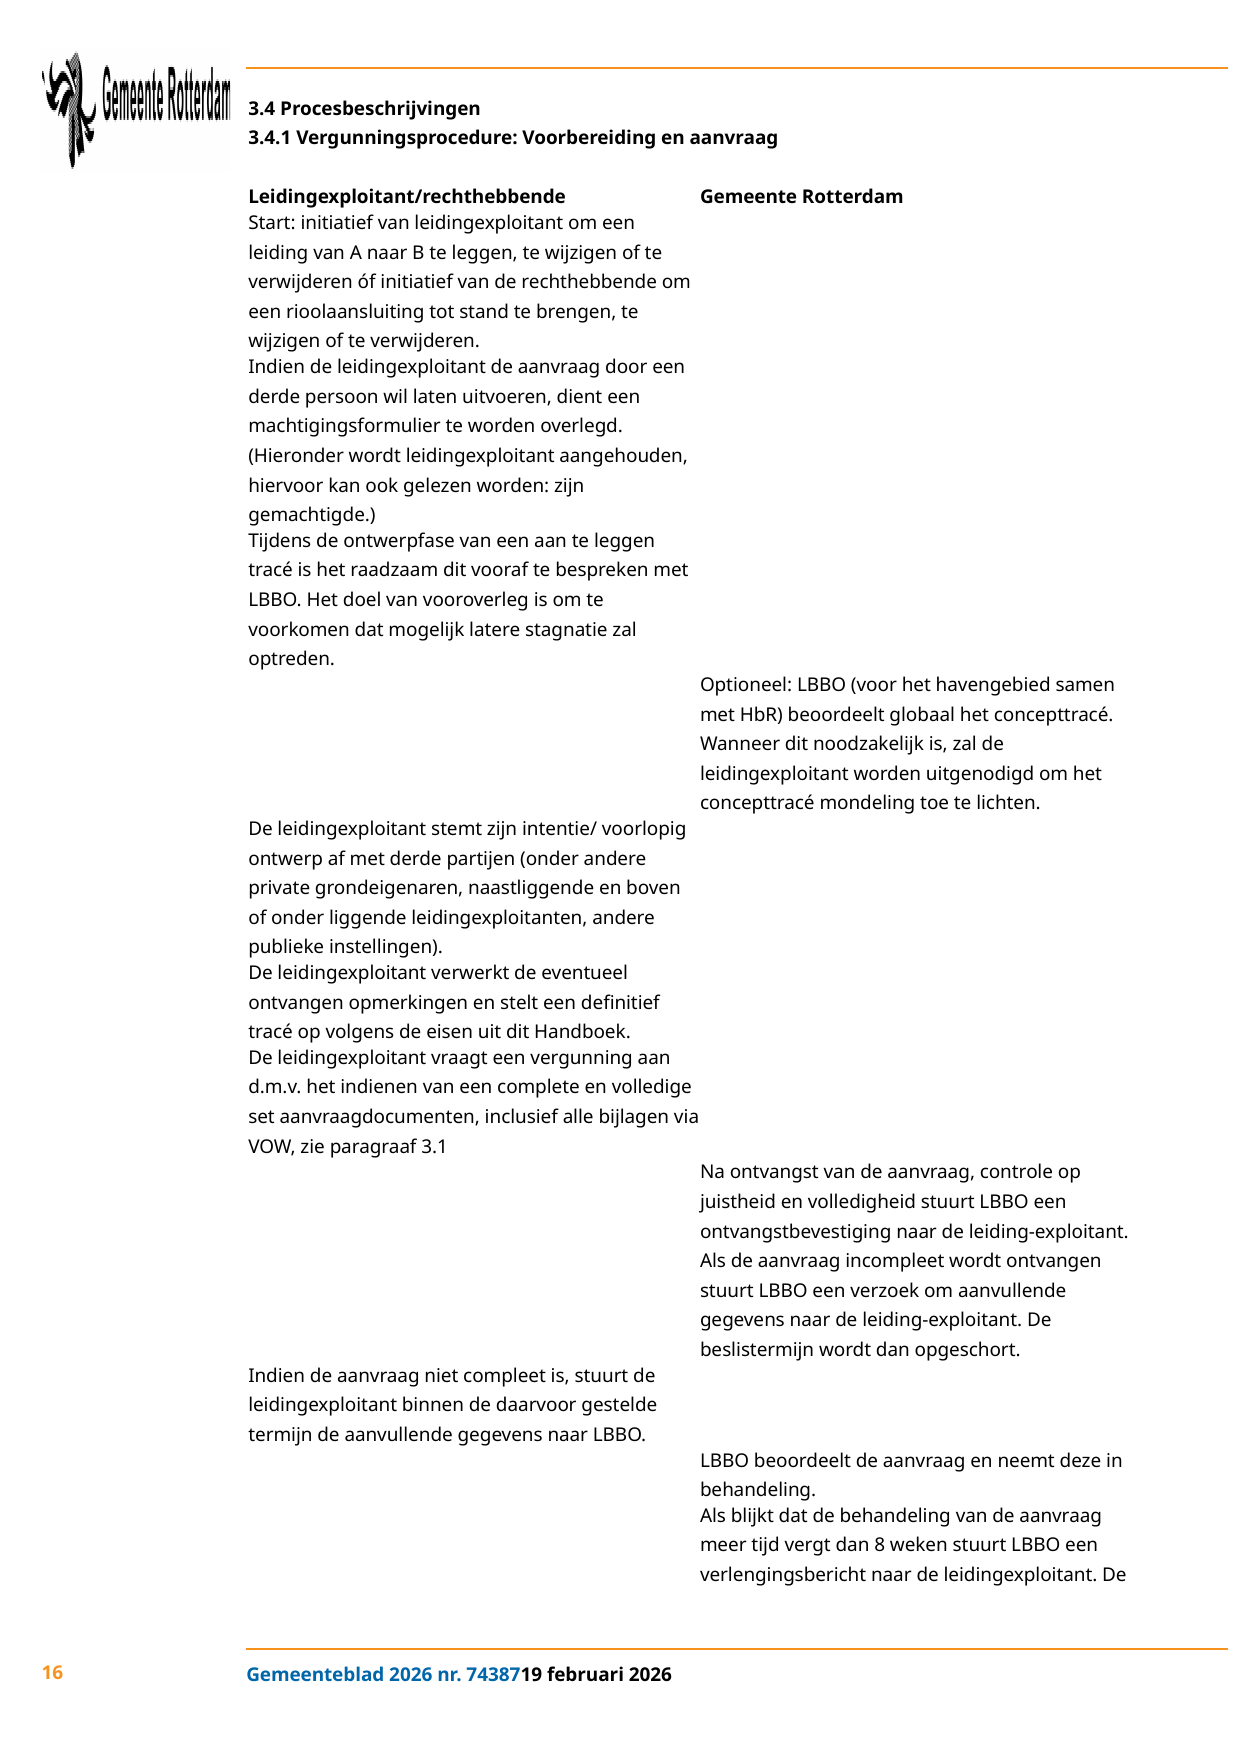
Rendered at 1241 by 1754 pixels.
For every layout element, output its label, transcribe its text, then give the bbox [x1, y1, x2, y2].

table_header Leidingexploitant/rechthebbende [248, 184, 700, 209]
table_cell De leidingexploitant stemt zijn intentie/ voorlopig ontwerp af met derde partijen (onder andere private grondeigenaren, naastliggende en boven of onder liggende leidingexploitanten, andere publieke instellingen). [248, 815, 700, 959]
table_cell [700, 354, 1152, 527]
table_cell [700, 959, 1152, 1044]
table_cell De leidingexploitant vraagt een vergunning aan d.m.v. het indienen van een complete en volledige set aanvraagdocumenten, inclusief alle bijlagen via VOW, zie paragraaf 3.1 [248, 1044, 700, 1159]
table_cell [700, 527, 1152, 671]
table_cell Indien de aanvraag niet compleet is, stuurt de leidingexploitant binnen de daarvoor gestelde termijn de aanvullende gegevens naar LBBO. [248, 1362, 700, 1447]
table_cell [248, 1502, 700, 1587]
table_cell Optioneel: LBBO (voor het havengebied samen met HbR) beoordeelt globaal het concepttracé. Wanneer dit noodzakelijk is, zal de leidingexploitant worden uitgenodigd om het concepttracé mondeling toe te lichten. [700, 671, 1152, 815]
table_cell De leidingexploitant verwerkt de eventueel ontvangen opmerkingen en stelt een definitief tracé op volgens de eisen uit dit Handboek. [248, 959, 700, 1044]
table_cell Na ontvangst van de aanvraag, controle op juistheid en volledigheid stuurt LBBO een ontvangstbevestiging naar de leiding-exploitant. Als de aanvraag incompleet wordt ontvangen stuurt LBBO een verzoek om aanvullende gegevens naar de leiding-exploitant. De beslistermijn wordt dan opgeschort. [700, 1159, 1152, 1362]
table_cell [700, 815, 1152, 959]
table_header Gemeente Rotterdam [700, 184, 1152, 209]
table_cell [700, 1362, 1152, 1447]
table_cell [248, 1159, 700, 1362]
table_cell [248, 1447, 700, 1502]
table_cell LBBO beoordeelt de aanvraag en neemt deze in behandeling. [700, 1447, 1152, 1502]
table_cell Start: initiatief van leidingexploitant om een leiding van A naar B te leggen, te wijzigen of te verwijderen óf initiatief van de rechthebbende om een rioolaansluiting tot stand te brengen, te wijzigen of te verwijderen. [248, 209, 700, 353]
table_cell Als blijkt dat de behandeling van de aanvraag meer tijd vergt dan 8 weken stuurt LBBO een verlengingsbericht naar de leidingexploitant. De [700, 1502, 1152, 1587]
table_cell [700, 1044, 1152, 1159]
picture [41, 47, 231, 172]
text 3.4.1 Vergunningsprocedure: Voorbereiding en aanvraag [248, 124, 1152, 150]
table_cell [700, 209, 1152, 353]
table_cell [248, 671, 700, 815]
table_cell Tijdens de ontwerpfase van een aan te leggen tracé is het raadzaam dit vooraf te bespreken met LBBO. Het doel van vooroverleg is om te voorkomen dat mogelijk latere stagnatie zal optreden. [248, 527, 700, 671]
table_cell Indien de leidingexploitant de aanvraag door een derde persoon wil laten uitvoeren, dient een machtigingsformulier te worden overlegd. (Hieronder wordt leidingexploitant aangehouden, hiervoor kan ook gelezen worden: zijn gemachtigde.) [248, 354, 700, 527]
text 3.4 Procesbeschrijvingen [248, 95, 1152, 121]
